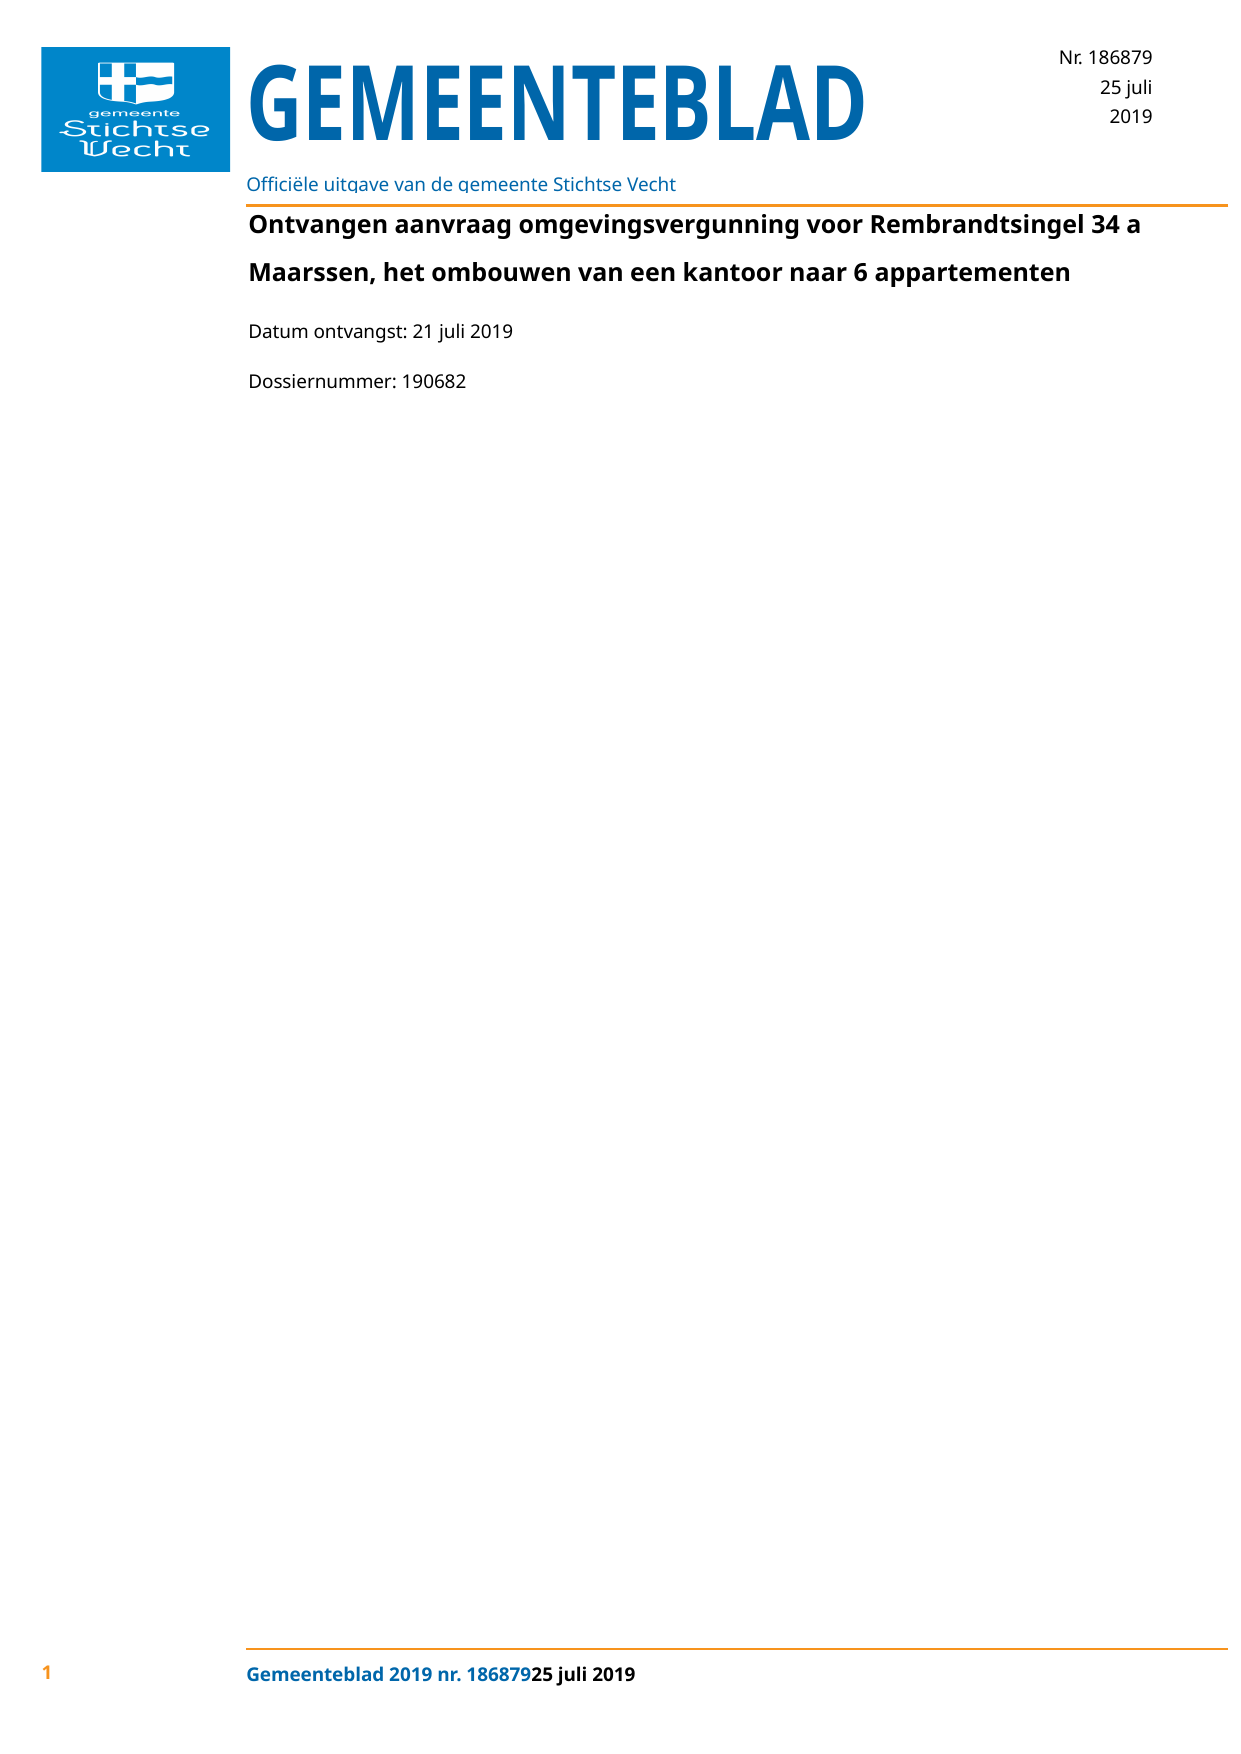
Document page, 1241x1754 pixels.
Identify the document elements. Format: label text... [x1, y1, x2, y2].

picture [137, 63, 174, 103]
picture [99, 63, 135, 101]
text Ontvangen aanvraag omgevingsvergunning voor Rembrandtsingel 34 a Maarssen, het ombouwen van een kantoor naar 6 appartementen [248, 207, 1152, 288]
text Dossiernummer: 190682 [248, 368, 1152, 394]
text Datum ontvangst: 21 juli 2019 [248, 318, 1152, 344]
